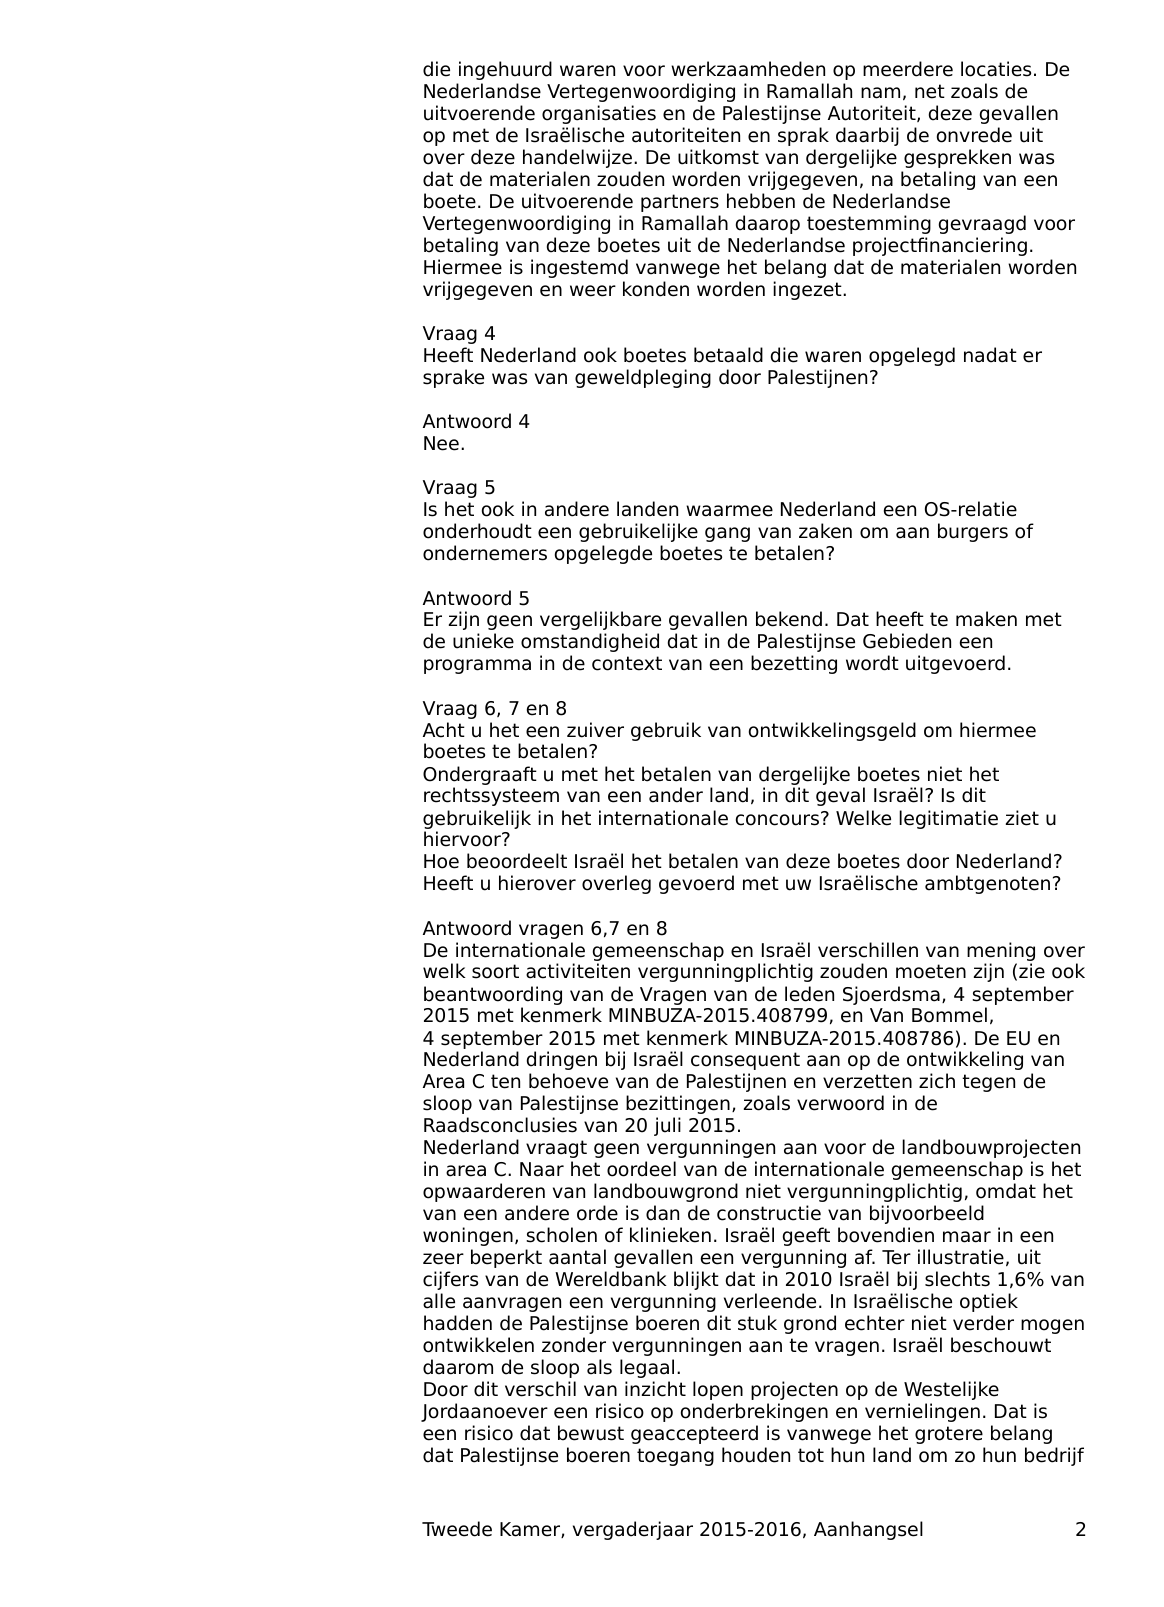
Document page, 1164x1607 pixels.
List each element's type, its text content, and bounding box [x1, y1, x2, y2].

text Vraag 5 [422, 477, 1087, 499]
text Vraag 4 [422, 323, 1087, 345]
text Nederland vraagt geen vergunningen aan voor de landbouwprojecten in area C. Naar het oordeel van de internationale gemeenschap is het opwaarderen van landbouwgrond niet vergunningplichtig, omdat het van een andere orde is dan de constructie van bijvoorbeeld woningen, scholen of klinieken. Israël geeft bovendien maar in een zeer beperkt aantal gevallen een vergunning af. Ter illustratie, uit cijfers van de Wereldbank blijkt dat in 2010 Israël bij slechts 1,6% van alle aanvragen een vergunning verleende. In Israëlische optiek hadden de Palestijnse boeren dit stuk grond echter niet verder mogen ontwikkelen zonder vergunningen aan te vragen. Israël beschouwt daarom de sloop als legaal. [422, 1137, 1087, 1379]
text Antwoord 5 [422, 587, 1087, 609]
text Antwoord 4 [422, 411, 1087, 433]
text Hoe beoordeelt Israël het betalen van deze boetes door Nederland? Heeft u hierover overleg gevoerd met uw Israëlische ambtgenoten? [422, 851, 1087, 895]
text Is het ook in andere landen waarmee Nederland een OS-relatie onderhoudt een gebruikelijke gang van zaken om aan burgers of ondernemers opgelegde boetes te betalen? [422, 499, 1087, 565]
text Ondergraaft u met het betalen van dergelijke boetes niet het rechtssysteem van een ander land, in dit geval Israël? Is dit gebruikelijk in het internationale concours? Welke legitimatie ziet u hiervoor? [422, 763, 1087, 851]
text Antwoord vragen 6,7 en 8 [422, 917, 1087, 939]
text Nee. [422, 433, 1087, 455]
text Vraag 6, 7 en 8 [422, 697, 1087, 719]
text Er zijn geen vergelijkbare gevallen bekend. Dat heeft te maken met de unieke omstandigheid dat in de Palestijnse Gebieden een programma in de context van een bezetting wordt uitgevoerd. [422, 609, 1087, 675]
text De internationale gemeenschap en Israël verschillen van mening over welk soort activiteiten vergunningplichtig zouden moeten zijn (zie ook beantwoording van de Vragen van de leden Sjoerdsma, 4 september 2015 met kenmerk MINBUZA-2015.408799, en Van Bommel, 4 september 2015 met kenmerk MINBUZA-2015.408786). De EU en Nederland dringen bij Israël consequent aan op de ontwikkeling van Area C ten behoeve van de Palestijnen en verzetten zich tegen de sloop van Palestijnse bezittingen, zoals verwoord in de Raadsconclusies van 20 juli 2015. [422, 939, 1087, 1137]
text Door dit verschil van inzicht lopen projecten op de Westelijke Jordaanoever een risico op onderbrekingen en vernielingen. Dat is een risico dat bewust geaccepteerd is vanwege het grotere belang dat Palestijnse boeren toegang houden tot hun land om zo hun bedrijf [422, 1379, 1087, 1467]
text Heeft Nederland ook boetes betaald die waren opgelegd nadat er sprake was van geweldpleging door Palestijnen? [422, 345, 1087, 389]
text Acht u het een zuiver gebruik van ontwikkelingsgeld om hiermee boetes te betalen? [422, 719, 1087, 763]
text die ingehuurd waren voor werkzaamheden op meerdere locaties. De Nederlandse Vertegenwoordiging in Ramallah nam, net zoals de uitvoerende organisaties en de Palestijnse Autoriteit, deze gevallen op met de Israëlische autoriteiten en sprak daarbij de onvrede uit over deze handelwijze. De uitkomst van dergelijke gesprekken was dat de materialen zouden worden vrijgegeven, na betaling van een boete. De uitvoerende partners hebben de Nederlandse Vertegenwoordiging in Ramallah daarop toestemming gevraagd voor betaling van deze boetes uit de Nederlandse projectfinanciering. Hiermee is ingestemd vanwege het belang dat de materialen worden vrijgegeven en weer konden worden ingezet. [422, 59, 1087, 301]
